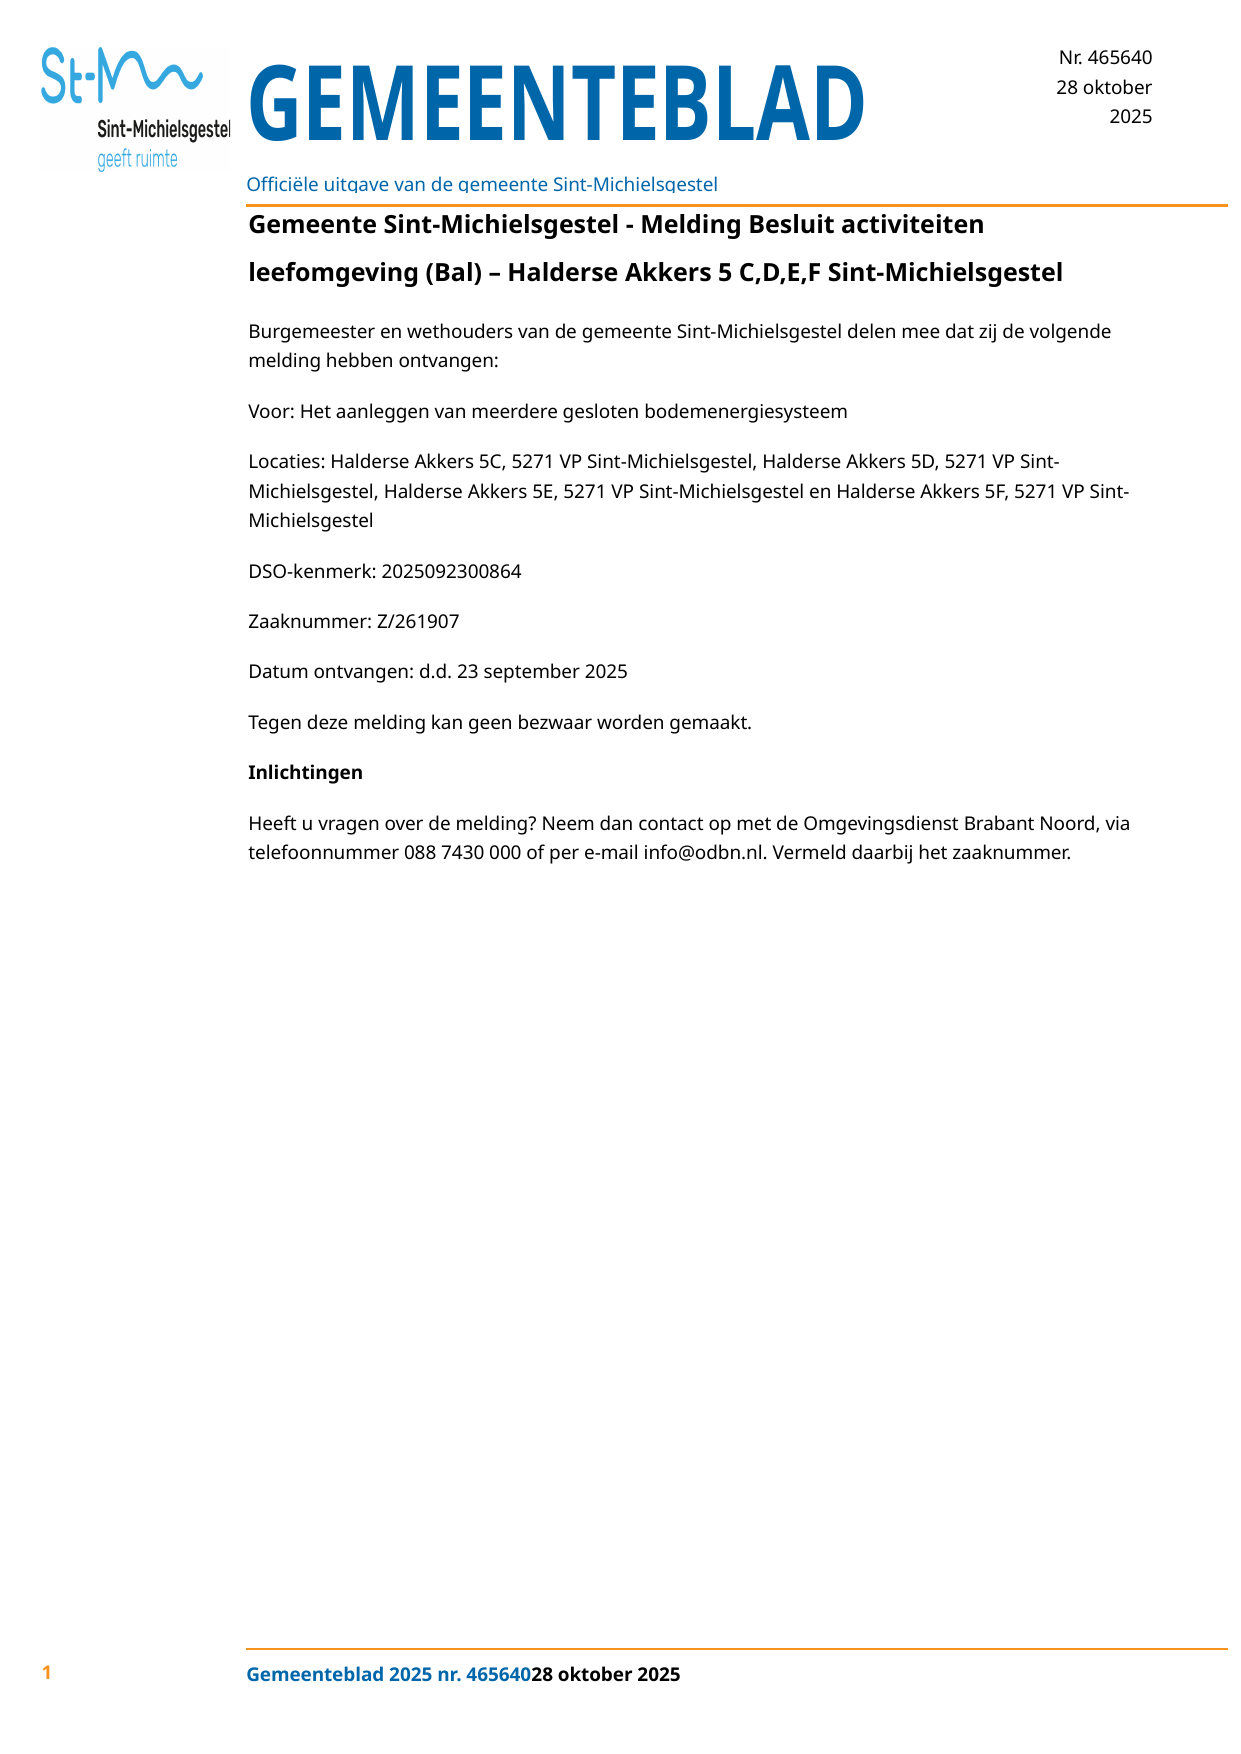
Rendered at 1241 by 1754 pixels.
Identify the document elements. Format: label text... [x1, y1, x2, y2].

picture [41, 47, 231, 172]
text Voor: Het aanleggen van meerdere gesloten bodemenergiesysteem [248, 398, 1152, 424]
text Locaties: Halderse Akkers 5C, 5271 VP Sint-Michielsgestel, Halderse Akkers 5D, 5271 VP Sint-Michielsgestel, Halderse Akkers 5E, 5271 VP Sint-Michielsgestel en Halderse Akkers 5F, 5271 VP Sint-Michielsgestel [248, 448, 1152, 533]
text Tegen deze melding kan geen bezwaar worden gemaakt. [248, 709, 1152, 735]
text DSO-kenmerk: 2025092300864 [248, 558, 1152, 584]
text Datum ontvangen: d.d. 23 september 2025 [248, 659, 1152, 684]
text Inlichtingen [248, 759, 1152, 785]
text Heeft u vragen over de melding? Neem dan contact op met de Omgevingsdienst Brabant Noord, via telefoonnummer 088 7430 000 of per e-mail info@odbn.nl. Vermeld daarbij het zaaknummer. [248, 810, 1152, 865]
text Zaaknummer: Z/261907 [248, 608, 1152, 634]
text Gemeente Sint-Michielsgestel - Melding Besluit activiteiten leefomgeving (Bal) – Halderse Akkers 5 C,D,E,F Sint-Michielsgestel [248, 207, 1152, 288]
text Burgemeester en wethouders van de gemeente Sint-Michielsgestel delen mee dat zij de volgende melding hebben ontvangen: [248, 318, 1152, 373]
